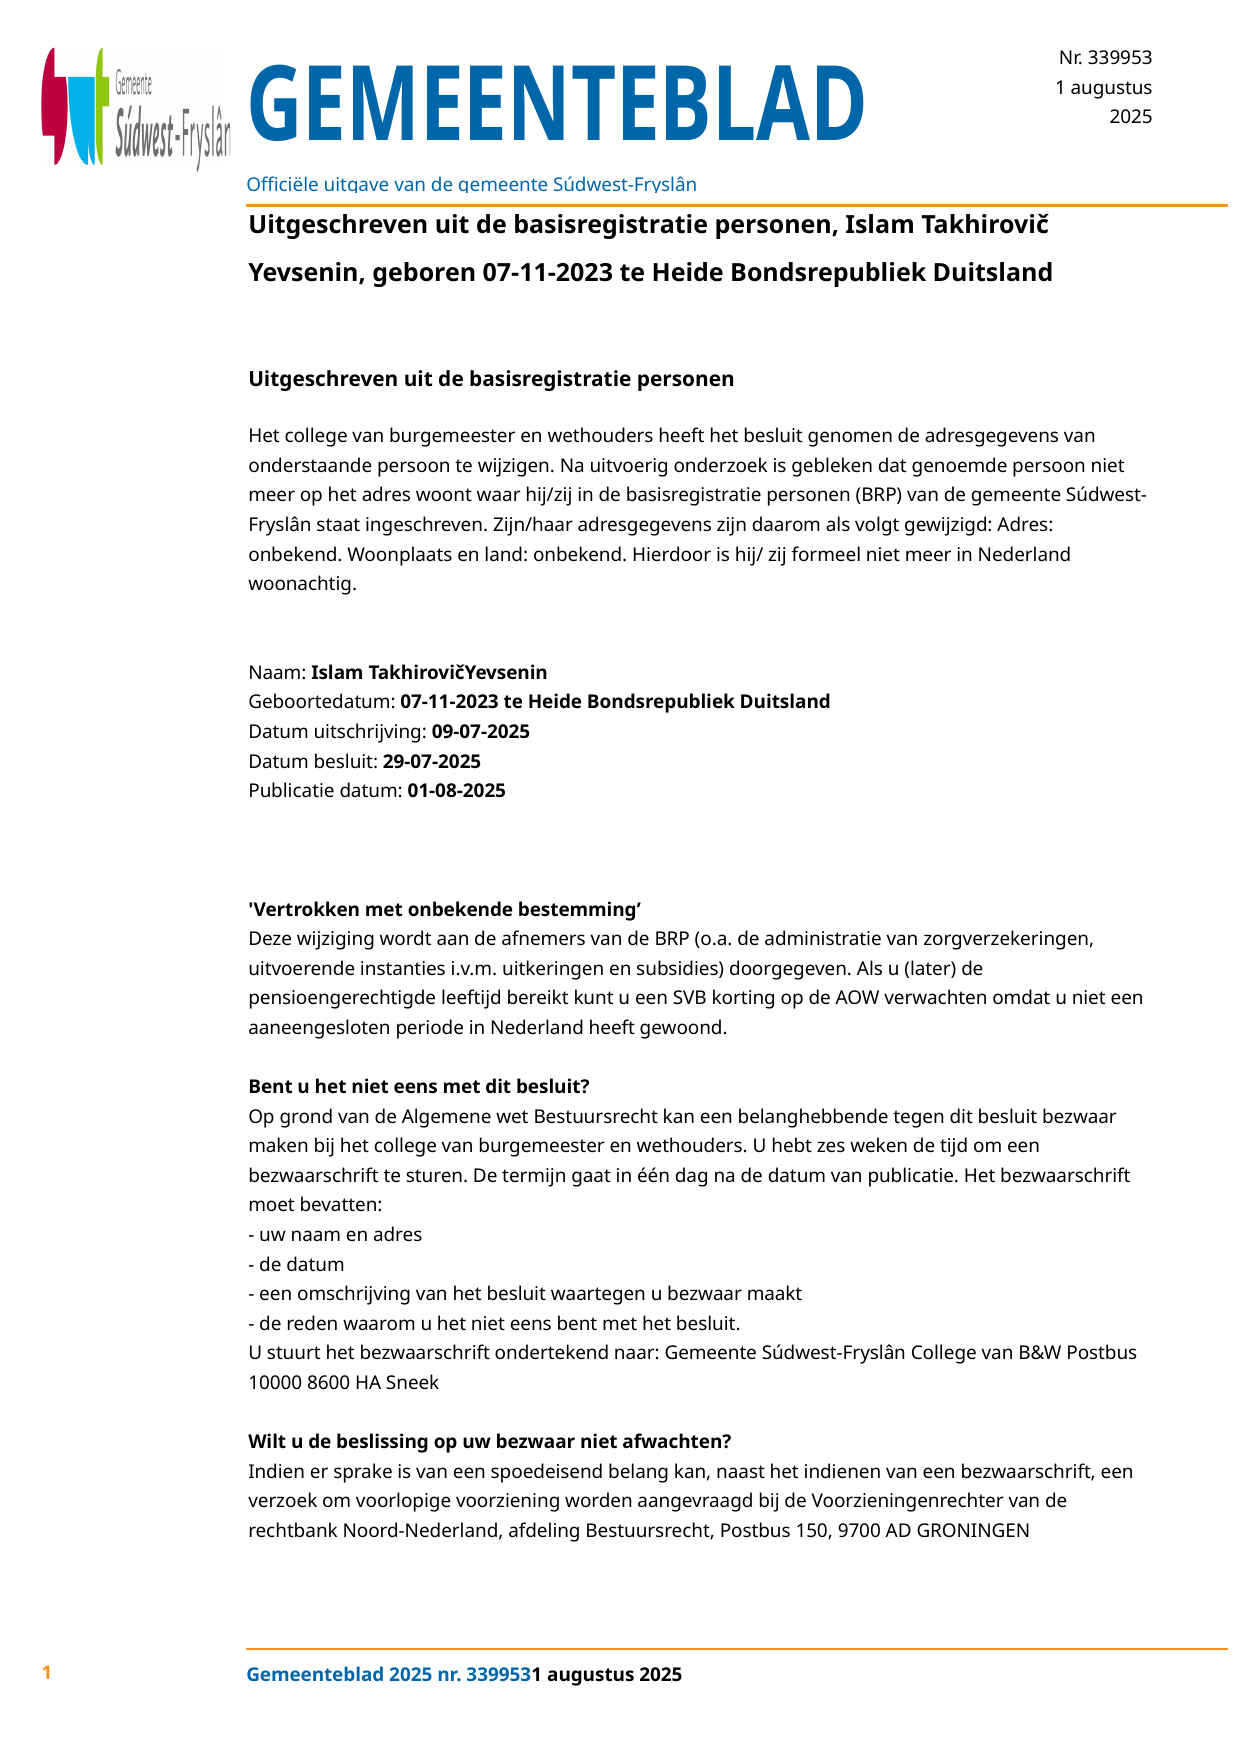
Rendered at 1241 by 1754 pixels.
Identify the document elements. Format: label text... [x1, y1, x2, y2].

text Uitgeschreven uit de basisregistratie personen [248, 364, 1152, 393]
text 'Vertrokken met onbekende bestemming’ [248, 896, 1152, 922]
text Deze wijziging wordt aan de afnemers van de BRP (o.a. de administratie van zorgverzekeringen, uitvoerende instanties i.v.m. uitkeringen en subsidies) doorgegeven. Als u (later) de pensioengerechtigde leeftijd bereikt kunt u een SVB korting op de AOW verwachten omdat u niet een aaneengesloten periode in Nederland heeft gewoond. [248, 925, 1152, 1040]
text Datum besluit: 29-07-2025 [248, 748, 1152, 774]
text Bent u het niet eens met dit besluit? [248, 1073, 1152, 1099]
text - de reden waarom u het niet eens bent met het besluit. [248, 1310, 1152, 1336]
text Het college van burgemeester en wethouders heeft het besluit genomen de adresgegevens van onderstaande persoon te wijzigen. Na uitvoerig onderzoek is gebleken dat genoemde persoon niet meer op het adres woont waar hij/zij in de basisregistratie personen (BRP) van de gemeente Súdwest-Fryslân staat ingeschreven. Zijn/haar adresgegevens zijn daarom als volgt gewijzigd: Adres: onbekend. Woonplaats en land: onbekend. Hierdoor is hij/ zij formeel niet meer in Nederland woonachtig. [248, 422, 1152, 596]
text Op grond van de Algemene wet Bestuursrecht kan een belanghebbende tegen dit besluit bezwaar maken bij het college van burgemeester en wethouders. U hebt zes weken de tijd om een bezwaarschrift te sturen. De termijn gaat in één dag na de datum van publicatie. Het bezwaarschrift moet bevatten: [248, 1103, 1152, 1217]
text Indien er sprake is van een spoedeisend belang kan, naast het indienen van een bezwaarschrift, een verzoek om voorlopige voorziening worden aangevraagd bij de Voorzieningenrechter van de rechtbank Noord-Nederland, afdeling Bestuursrecht, Postbus 150, 9700 AD GRONINGEN [248, 1458, 1152, 1543]
text U stuurt het bezwaarschrift ondertekend naar: Gemeente Súdwest-Fryslân College van B&W Postbus 10000 8600 HA Sneek [248, 1339, 1152, 1395]
text - de datum [248, 1251, 1152, 1277]
text - uw naam en adres [248, 1221, 1152, 1247]
picture [41, 47, 231, 172]
text Uitgeschreven uit de basisregistratie personen, Islam Takhirovič Yevsenin, geboren 07-11-2023 te Heide Bondsrepubliek Duitsland [248, 207, 1152, 288]
text Wilt u de beslissing op uw bezwaar niet afwachten? [248, 1428, 1152, 1454]
text Naam: Islam TakhirovičYevsenin [248, 659, 1152, 685]
text Publicatie datum: 01-08-2025 [248, 777, 1152, 803]
text - een omschrijving van het besluit waartegen u bezwaar maakt [248, 1280, 1152, 1306]
text Datum uitschrijving: 09-07-2025 [248, 718, 1152, 744]
text Geboortedatum: 07-11-2023 te Heide Bondsrepubliek Duitsland [248, 689, 1152, 714]
